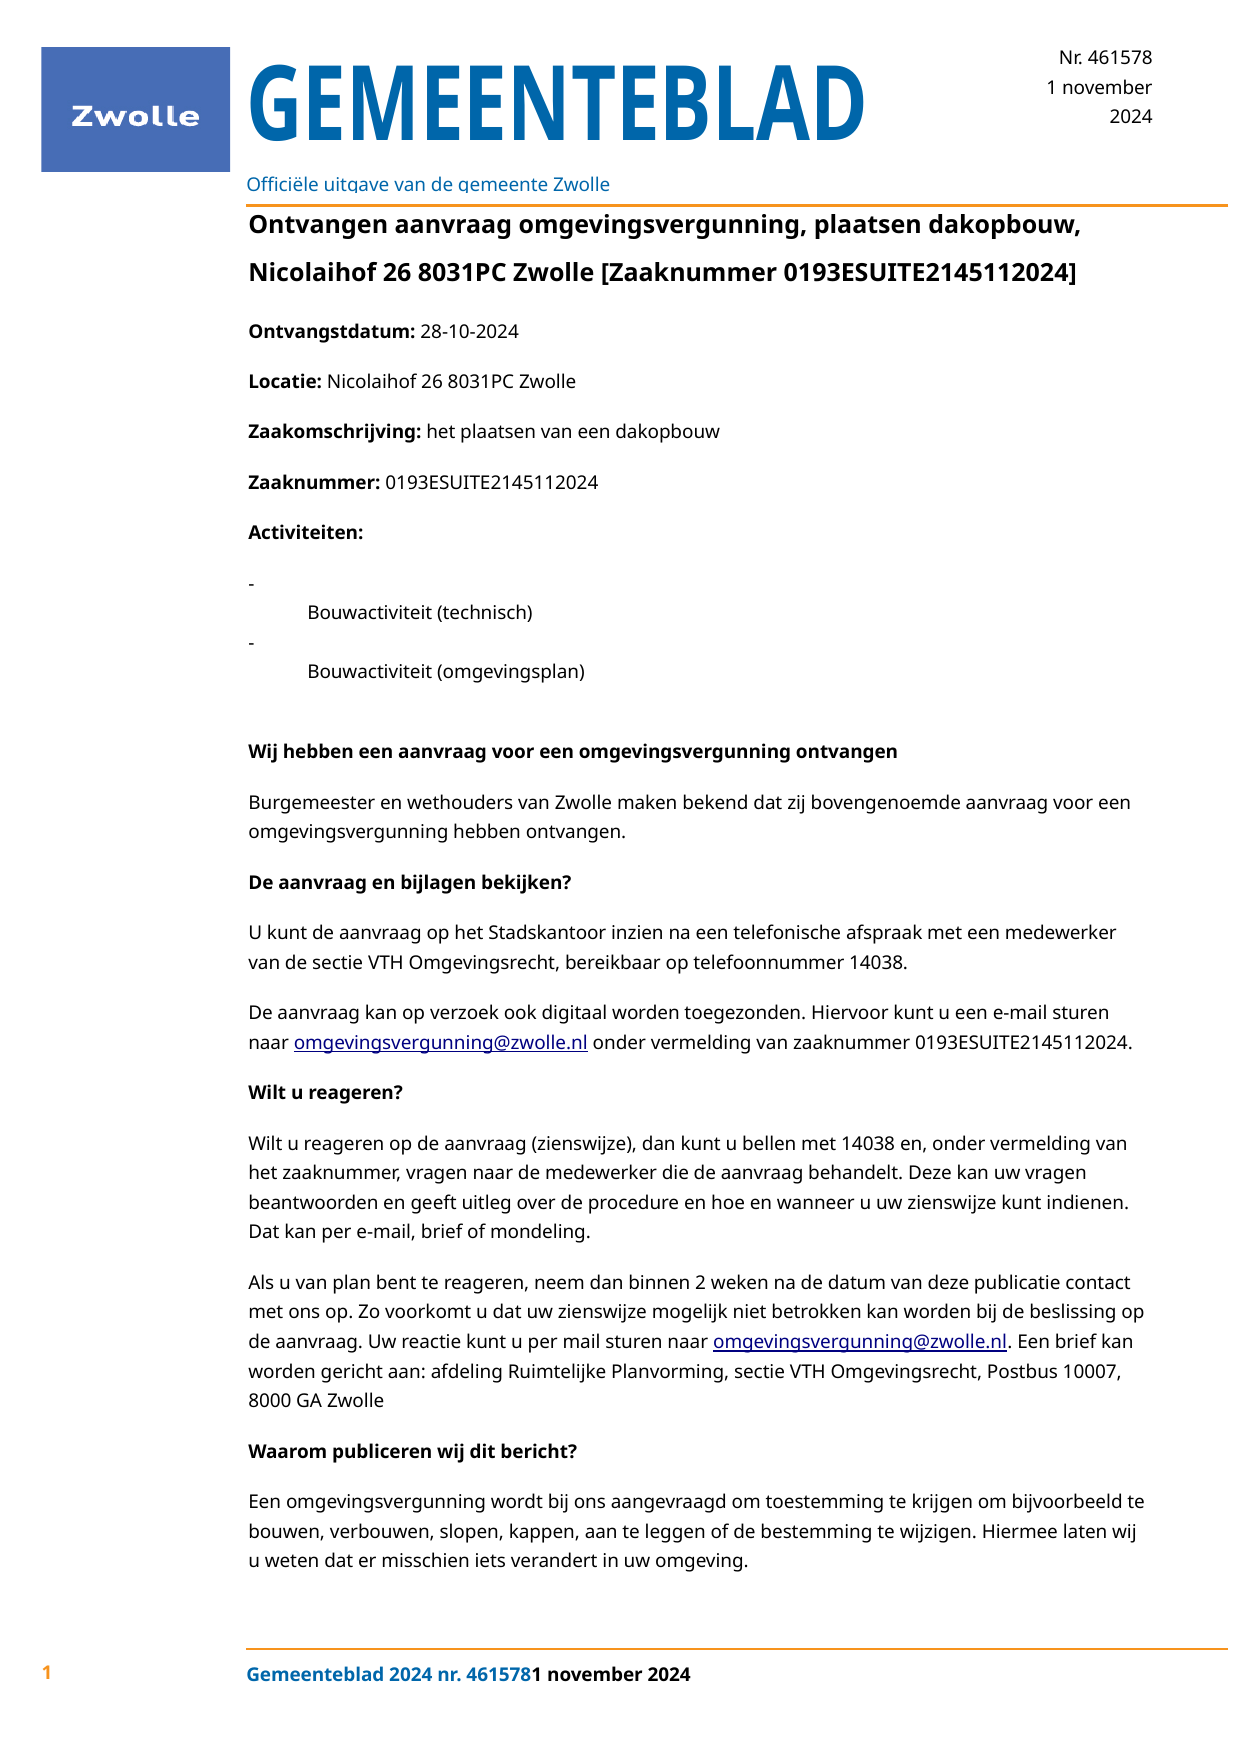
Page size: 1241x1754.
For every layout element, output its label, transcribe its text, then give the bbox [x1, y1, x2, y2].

text Wilt u reageren? [248, 1079, 1152, 1105]
text Locatie: Nicolaihof 26 8031PC Zwolle [248, 368, 1152, 394]
text Ontvangstdatum: 28-10-2024 [248, 318, 1152, 344]
text Wij hebben een aanvraag voor een omgevingsvergunning ontvangen [248, 739, 1152, 764]
list Bouwactiviteit (omgevingsplan) [248, 659, 1152, 684]
text De aanvraag en bijlagen bekijken? [248, 869, 1152, 895]
picture [41, 47, 231, 172]
list Bouwactiviteit (technisch) [248, 599, 1152, 625]
text Wilt u reageren op de aanvraag (zienswijze), dan kunt u bellen met 14038 en, onder vermelding van het zaaknummer, vragen naar de medewerker die de aanvraag behandelt. Deze kan uw vragen beantwoorden en geeft uitleg over de procedure en hoe en wanneer u uw zienswijze kunt indienen. Dat kan per e-mail, brief of mondeling. [248, 1130, 1152, 1244]
text Zaaknummer: 0193ESUITE2145112024 [248, 469, 1152, 495]
text Activiteiten: [248, 519, 1152, 545]
text Als u van plan bent te reageren, neem dan binnen 2 weken na de datum van deze publicatie contact met ons op. Zo voorkomt u dat uw zienswijze mogelijk niet betrokken kan worden bij de beslissing op de aanvraag. Uw reactie kunt u per mail sturen naar omgevingsvergunning@zwolle.nl. Een brief kan worden gericht aan: afdeling Ruimtelijke Planvorming, sectie VTH Omgevingsrecht, Postbus 10007, 8000 GA Zwolle [248, 1269, 1152, 1413]
text Burgemeester en wethouders van Zwolle maken bekend dat zij bovengenoemde aanvraag voor een omgevingsvergunning hebben ontvangen. [248, 789, 1152, 844]
text Een omgevingsvergunning wordt bij ons aangevraagd om toestemming te krijgen om bijvoorbeeld te bouwen, verbouwen, slopen, kappen, aan te leggen of de bestemming te wijzigen. Hiermee laten wij u weten dat er misschien iets verandert in uw omgeving. [248, 1488, 1152, 1573]
text U kunt de aanvraag op het Stadskantoor inzien na een telefonische afspraak met een medewerker van de sectie VTH Omgevingsrecht, bereikbaar op telefoonnummer 14038. [248, 919, 1152, 975]
text De aanvraag kan op verzoek ook digitaal worden toegezonden. Hiervoor kunt u een e-mail sturen naar omgevingsvergunning@zwolle.nl onder vermelding van zaaknummer 0193ESUITE2145112024. [248, 999, 1152, 1055]
text Zaakomschrijving: het plaatsen van een dakopbouw [248, 419, 1152, 444]
text Waarom publiceren wij dit bericht? [248, 1438, 1152, 1464]
text Ontvangen aanvraag omgevingsvergunning, plaatsen dakopbouw, Nicolaihof 26 8031PC Zwolle [Zaaknummer 0193ESUITE2145112024] [248, 207, 1152, 288]
